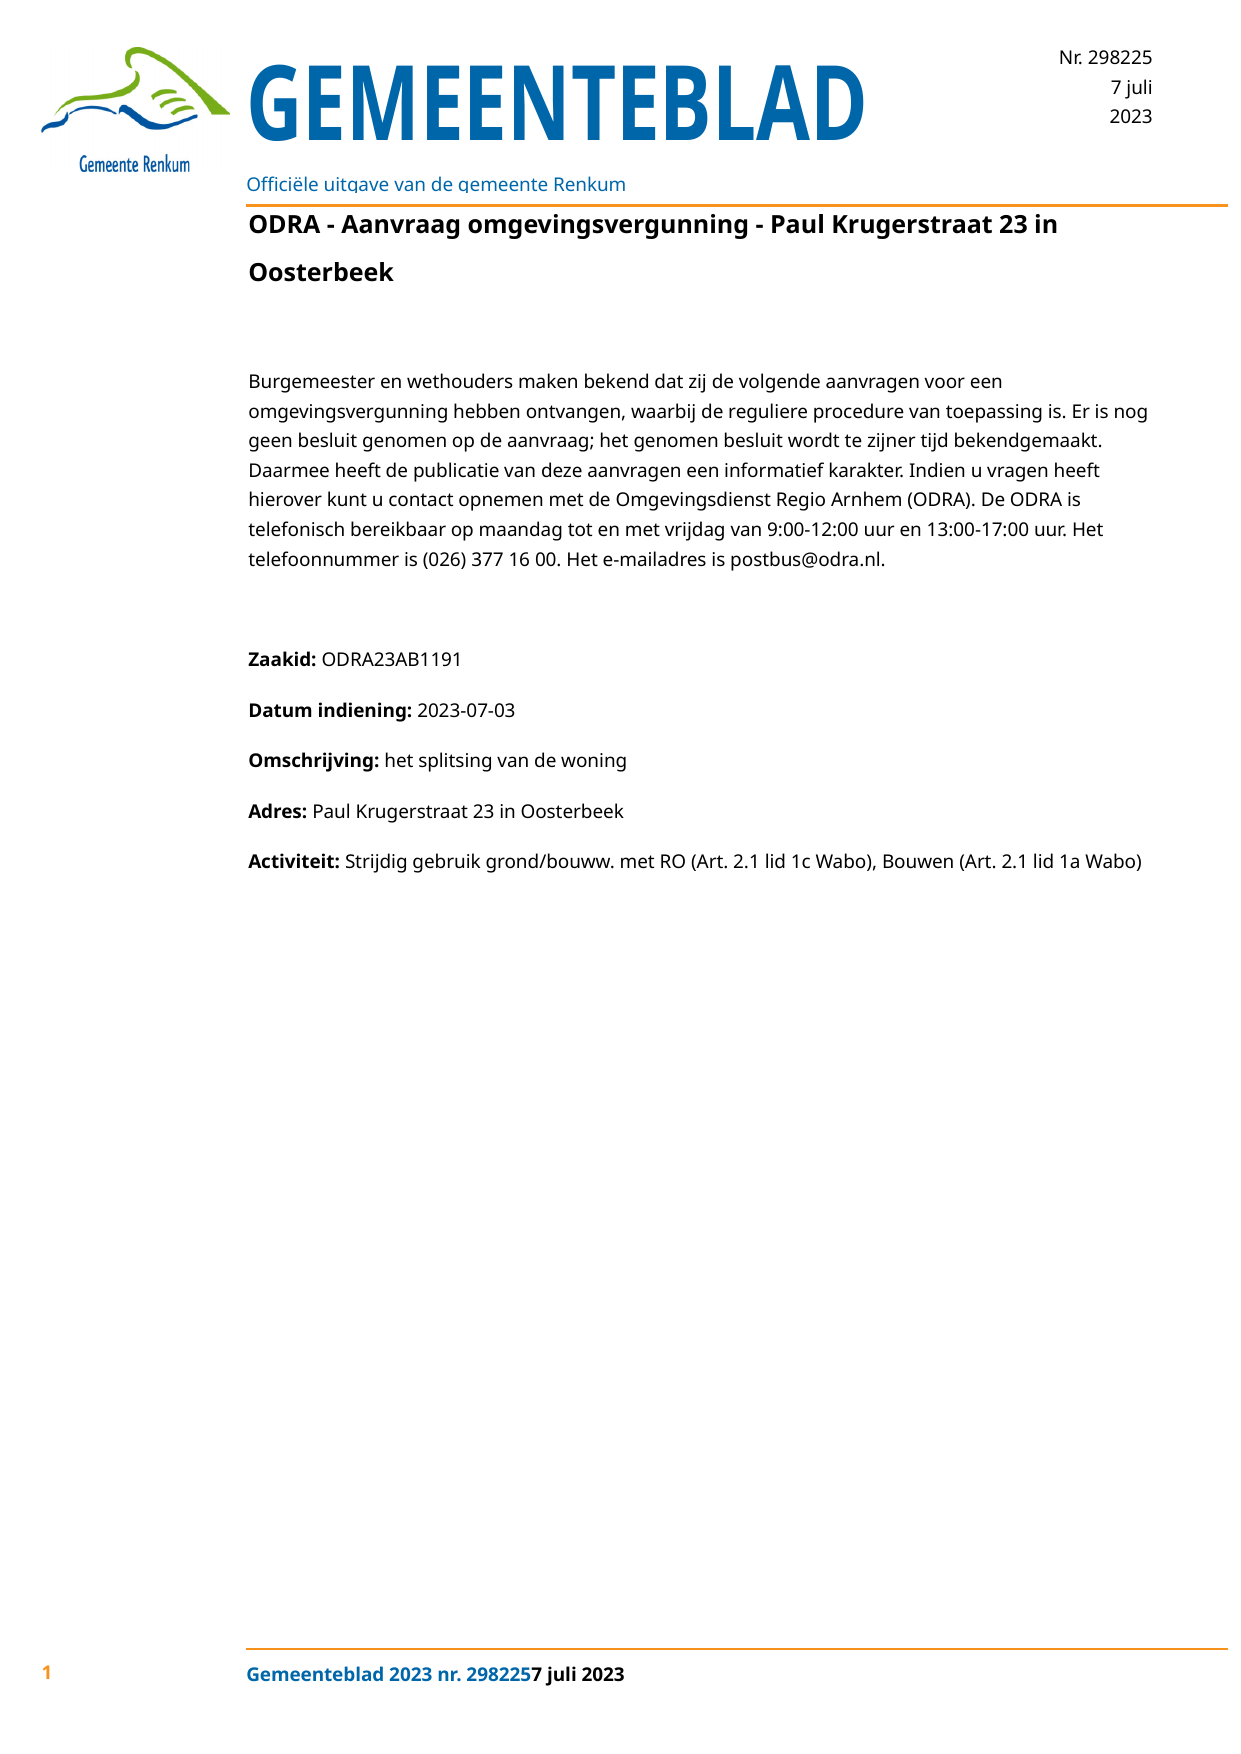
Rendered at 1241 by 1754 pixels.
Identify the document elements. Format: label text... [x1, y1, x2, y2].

text Burgemeester en wethouders maken bekend dat zij de volgende aanvragen voor een omgevingsvergunning hebben ontvangen, waarbij de reguliere procedure van toepassing is. Er is nog geen besluit genomen op de aanvraag; het genomen besluit wordt te zijner tijd bekendgemaakt. Daarmee heeft de publicatie van deze aanvragen een informatief karakter. Indien u vragen heeft hierover kunt u contact opnemen met de Omgevingsdienst Regio Arnhem (ODRA). De ODRA is telefonisch bereikbaar op maandag tot en met vrijdag van 9:00-12:00 uur en 13:00-17:00 uur. Het telefoonnummer is (026) 377 16 00. Het e-mailadres is postbus@odra.nl. [248, 368, 1152, 572]
text Omschrijving: het splitsing van de woning [248, 747, 1152, 773]
text Zaakid: ODRA23AB1191 [248, 647, 1152, 672]
text ODRA - Aanvraag omgevingsvergunning - Paul Krugerstraat 23 in Oosterbeek [248, 207, 1152, 288]
text Datum indiening: 2023-07-03 [248, 697, 1152, 723]
text Activiteit: Strijdig gebruik grond/bouww. met RO (Art. 2.1 lid 1c Wabo), Bouwen (Art. 2.1 lid 1a Wabo) [248, 848, 1152, 874]
picture [41, 47, 231, 172]
text Adres: Paul Krugerstraat 23 in Oosterbeek [248, 798, 1152, 824]
